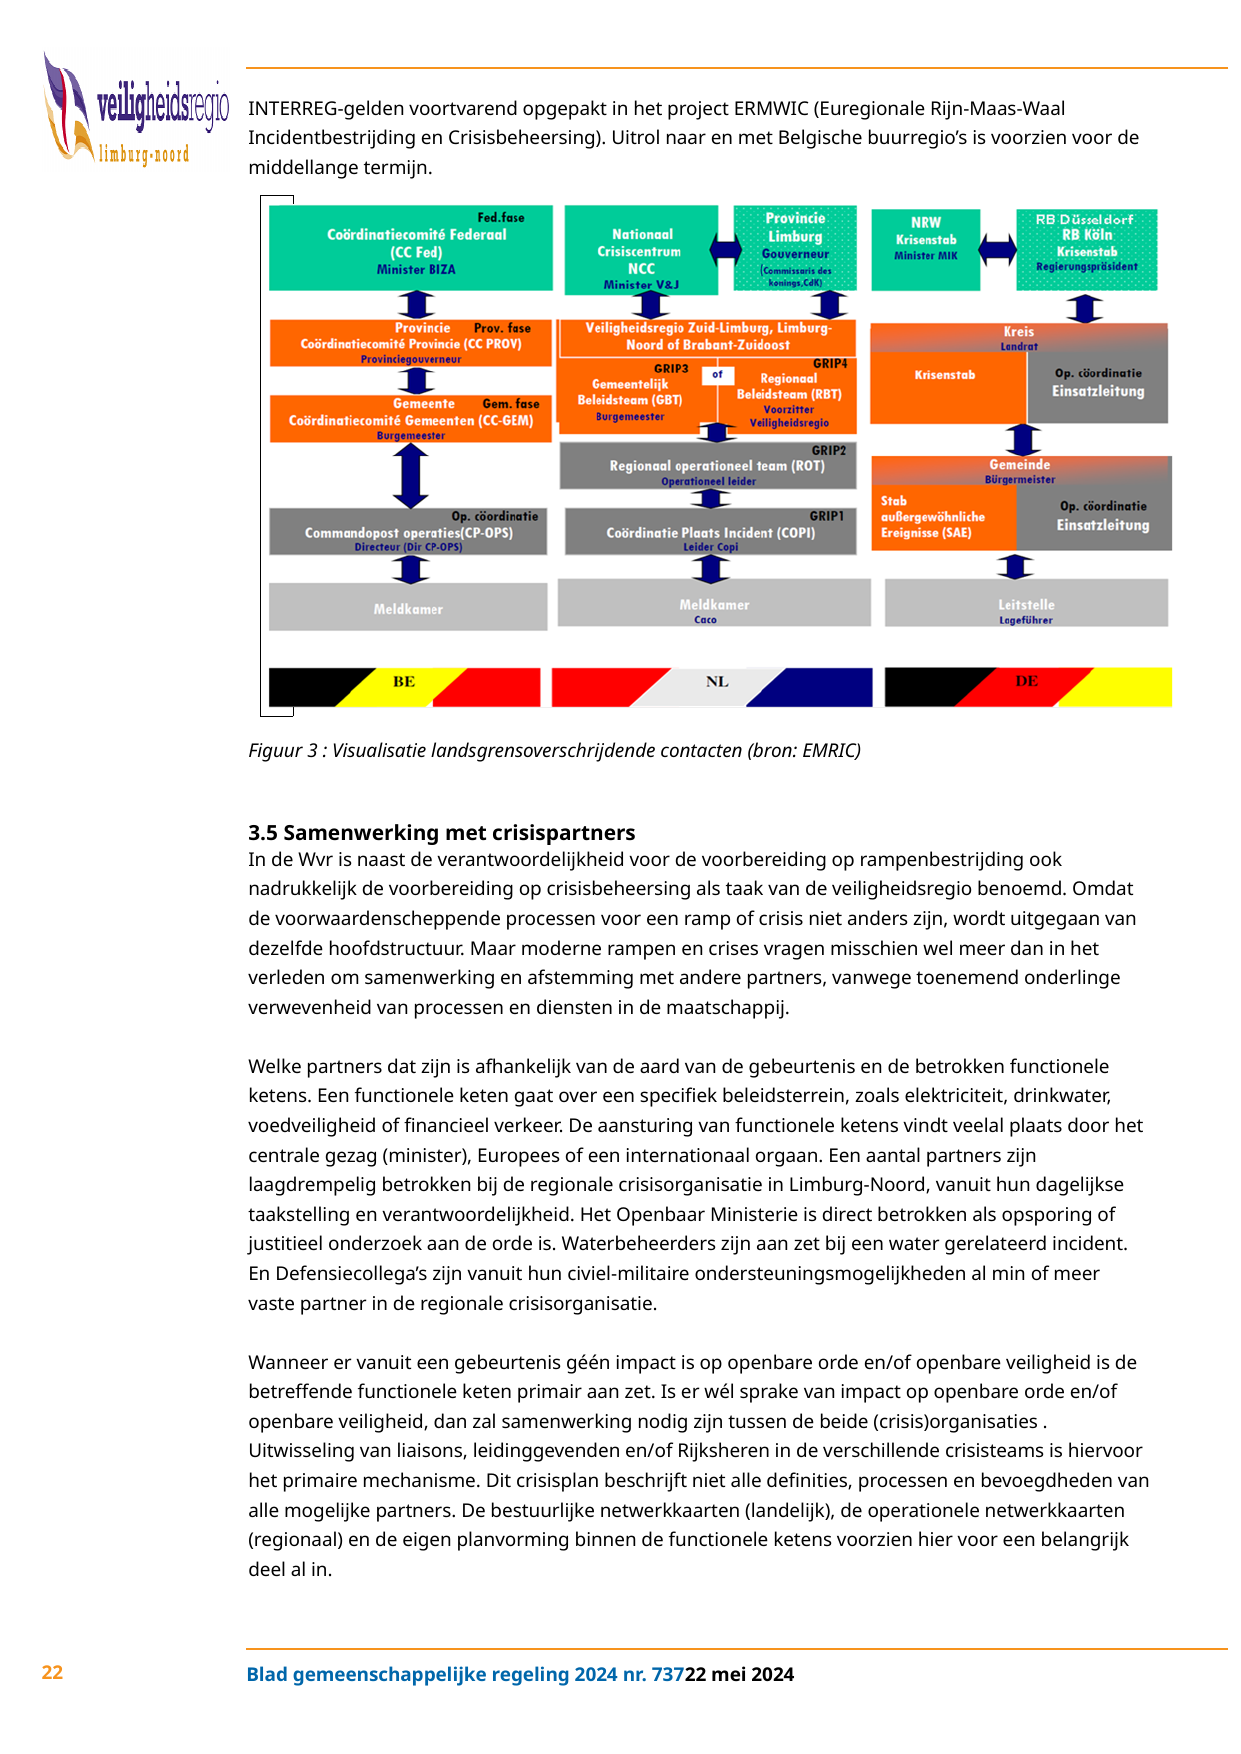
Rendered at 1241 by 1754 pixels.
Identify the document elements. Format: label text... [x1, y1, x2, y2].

text 3.5 Samenwerking met crisispartners [248, 818, 1152, 846]
text Wanneer er vanuit een gebeurtenis géén impact is op openbare orde en/of openbare veiligheid is de betreffende functionele keten primair aan zet. Is er wél sprake van impact op openbare orde en/of openbare veiligheid, dan zal samenwerking nodig zijn tussen de beide (crisis)organisaties . Uitwisseling van liaisons, leidinggevenden en/of Rijksheren in de verschillende crisisteams is hiervoor het primaire mechanisme. Dit crisisplan beschrijft niet alle definities, processen en bevoegdheden van alle mogelijke partners. De bestuurlijke netwerkkaarten (landelijk), de operationele netwerkkaarten (regionaal) en de eigen planvorming binnen de functionele ketens voorzien hier voor een belangrijk deel al in. [248, 1349, 1152, 1582]
text Welke partners dat zijn is afhankelijk van de aard van de gebeurtenis en de betrokken functionele ketens. Een functionele keten gaat over een specifiek beleidsterrein, zoals elektriciteit, drinkwater, voedveiligheid of financieel verkeer. De aansturing van functionele ketens vindt veelal plaats door het centrale gezag (minister), Europees of een internationaal orgaan. Een aantal partners zijn laagdrempelig betrokken bij de regionale crisisorganisatie in Limburg-Noord, vanuit hun dagelijkse taakstelling en verantwoordelijkheid. Het Openbaar Ministerie is direct betrokken als opsporing of justitieel onderzoek aan de orde is. Waterbeheerders zijn aan zet bij een water gerelateerd incident. En Defensiecollega’s zijn vanuit hun civiel-militaire ondersteuningsmogelijkheden al min of meer vaste partner in de regionale crisisorganisatie. [248, 1053, 1152, 1316]
picture [268, 204, 1173, 708]
text In de Wvr is naast de verantwoordelijkheid voor de voorbereiding op rampenbestrijding ook nadrukkelijk de voorbereiding op crisisbeheersing als taak van de veiligheidsregio benoemd. Omdat de voorwaardenscheppende processen voor een ramp of crisis niet anders zijn, wordt uitgegaan van dezelfde hoofdstructuur. Maar moderne rampen en crises vragen misschien wel meer dan in het verleden om samenwerking en afstemming met andere partners, vanwege toenemend onderlinge verwevenheid van processen en diensten in de maatschappij. [248, 846, 1152, 1020]
picture [41, 47, 231, 172]
text INTERREG-gelden voortvarend opgepakt in het project ERMWIC (Euregionale Rijn-Maas-Waal Incidentbestrijding en Crisisbeheersing). Uitrol naar en met Belgische buurregio’s is voorzien voor de middellange termijn. [248, 95, 1152, 180]
text Figuur 3 : Visualisatie landsgrensoverschrijdende contacten (bron: EMRIC) [248, 738, 1152, 763]
